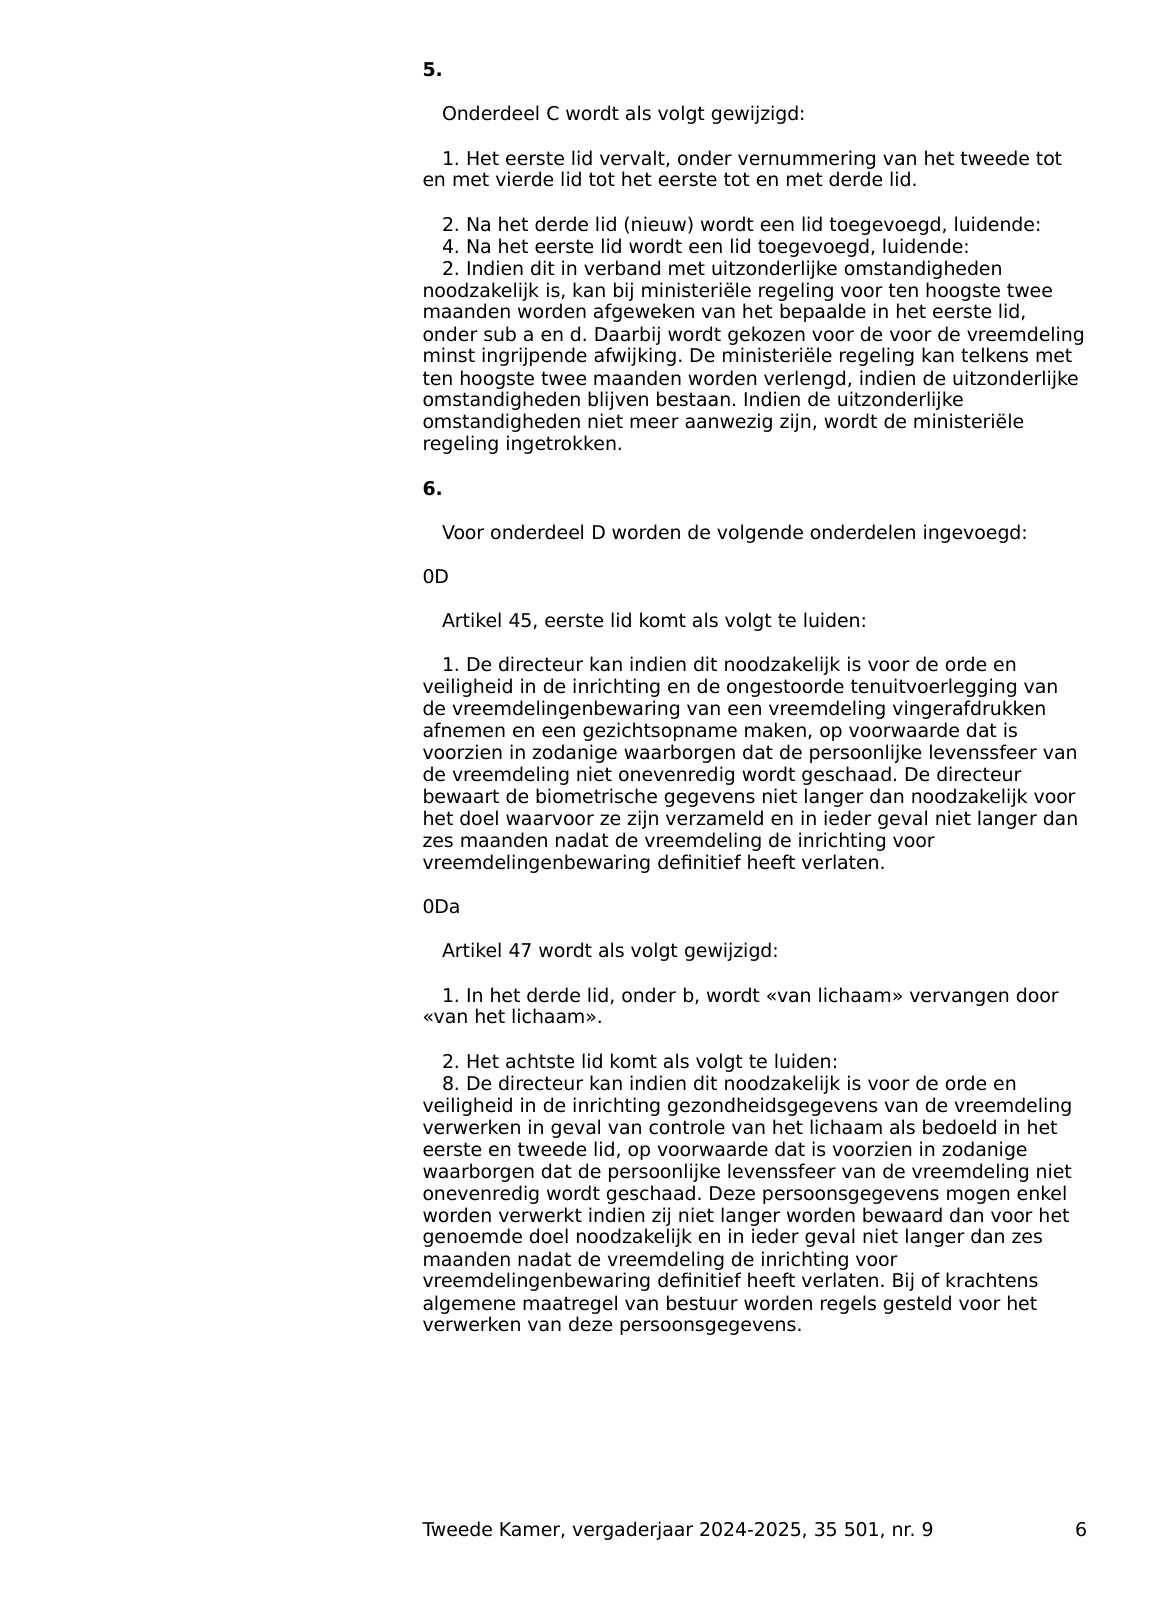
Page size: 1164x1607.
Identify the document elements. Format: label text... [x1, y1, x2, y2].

subtitle 5. [422, 59, 1087, 81]
text Artikel 47 wordt als volgt gewijzigd: [422, 940, 1087, 962]
text 1. In het derde lid, onder b, wordt «van lichaam» vervangen door «van het lichaam». [422, 984, 1087, 1028]
text 2. Na het derde lid (nieuw) wordt een lid toegevoegd, luidende: [422, 213, 1087, 236]
text 1. De directeur kan indien dit noodzakelijk is voor de orde en veiligheid in de inrichting en de ongestoorde tenuitvoerlegging van de vreemdelingenbewaring van een vreemdeling vingerafdrukken afnemen en een gezichtsopname maken, op voorwaarde dat is voorzien in zodanige waarborgen dat de persoonlijke levenssfeer van de vreemdeling niet onevenredig wordt geschaad. De directeur bewaart de biometrische gegevens niet langer dan noodzakelijk voor het doel waarvoor ze zijn verzameld en in ieder geval niet langer dan zes maanden nadat de vreemdeling de inrichting voor vreemdelingenbewaring definitief heeft verlaten. [422, 654, 1087, 874]
text 8. De directeur kan indien dit noodzakelijk is voor de orde en veiligheid in de inrichting gezondheidsgegevens van de vreemdeling verwerken in geval van controle van het lichaam als bedoeld in het eerste en tweede lid, op voorwaarde dat is voorzien in zodanige waarborgen dat de persoonlijke levenssfeer van de vreemdeling niet onevenredig wordt geschaad. Deze persoonsgegevens mogen enkel worden verwerkt indien zij niet langer worden bewaard dan voor het genoemde doel noodzakelijk en in ieder geval niet langer dan zes maanden nadat de vreemdeling de inrichting voor vreemdelingenbewaring definitief heeft verlaten. Bij of krachtens algemene maatregel van bestuur worden regels gesteld voor het verwerken van deze persoonsgegevens. [422, 1073, 1087, 1336]
text 1. Het eerste lid vervalt, onder vernummering van het tweede tot en met vierde lid tot het eerste tot en met derde lid. [422, 147, 1087, 191]
subtitle 6. [422, 477, 1087, 499]
text Artikel 45, eerste lid komt als volgt te luiden: [422, 610, 1087, 632]
subtitle 0Da [422, 896, 1087, 918]
text Onderdeel C wordt als volgt gewijzigd: [422, 103, 1087, 125]
subtitle 0D [422, 566, 1087, 588]
text Voor onderdeel D worden de volgende onderdelen ingevoegd: [422, 522, 1087, 544]
text 4. Na het eerste lid wordt een lid toegevoegd, luidende: [422, 236, 1087, 257]
text 2. Het achtste lid komt als volgt te luiden: [422, 1051, 1087, 1073]
text 2. Indien dit in verband met uitzonderlijke omstandigheden noodzakelijk is, kan bij ministeriële regeling voor ten hoogste twee maanden worden afgeweken van het bepaalde in het eerste lid, onder sub a en d. Daarbij wordt gekozen voor de voor de vreemdeling minst ingrijpende afwijking. De ministeriële regeling kan telkens met ten hoogste twee maanden worden verlengd, indien de uitzonderlijke omstandigheden blijven bestaan. Indien de uitzonderlijke omstandigheden niet meer aanwezig zijn, wordt de ministeriële regeling ingetrokken. [422, 257, 1087, 455]
